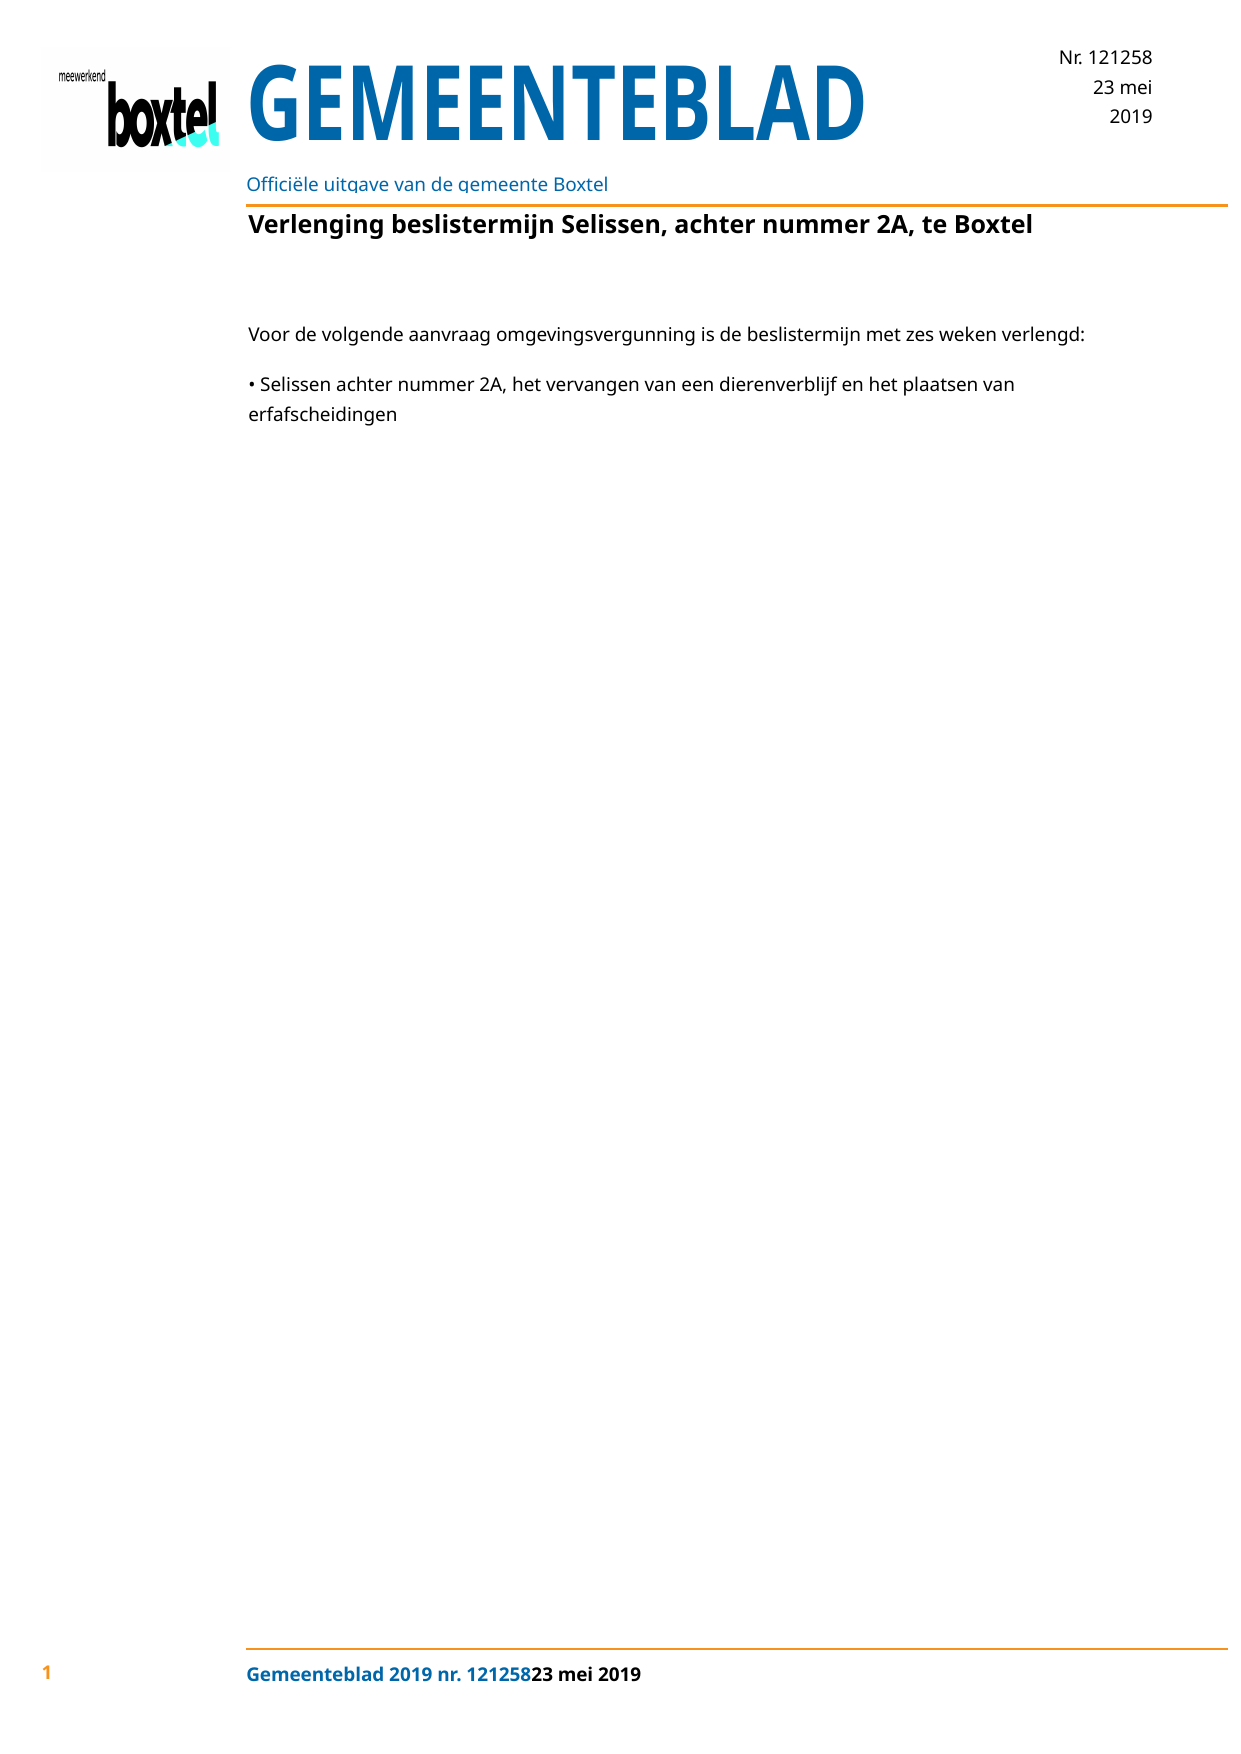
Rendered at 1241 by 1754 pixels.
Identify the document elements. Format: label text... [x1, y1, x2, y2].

picture [41, 47, 231, 172]
text • Selissen achter nummer 2A, het vervangen van een dierenverblijf en het plaatsen van erfafscheidingen [248, 371, 1152, 426]
text Verlenging beslistermijn Selissen, achter nummer 2A, te Boxtel [248, 207, 1152, 241]
text Voor de volgende aanvraag omgevingsvergunning is de beslistermijn met zes weken verlengd: [248, 321, 1152, 346]
